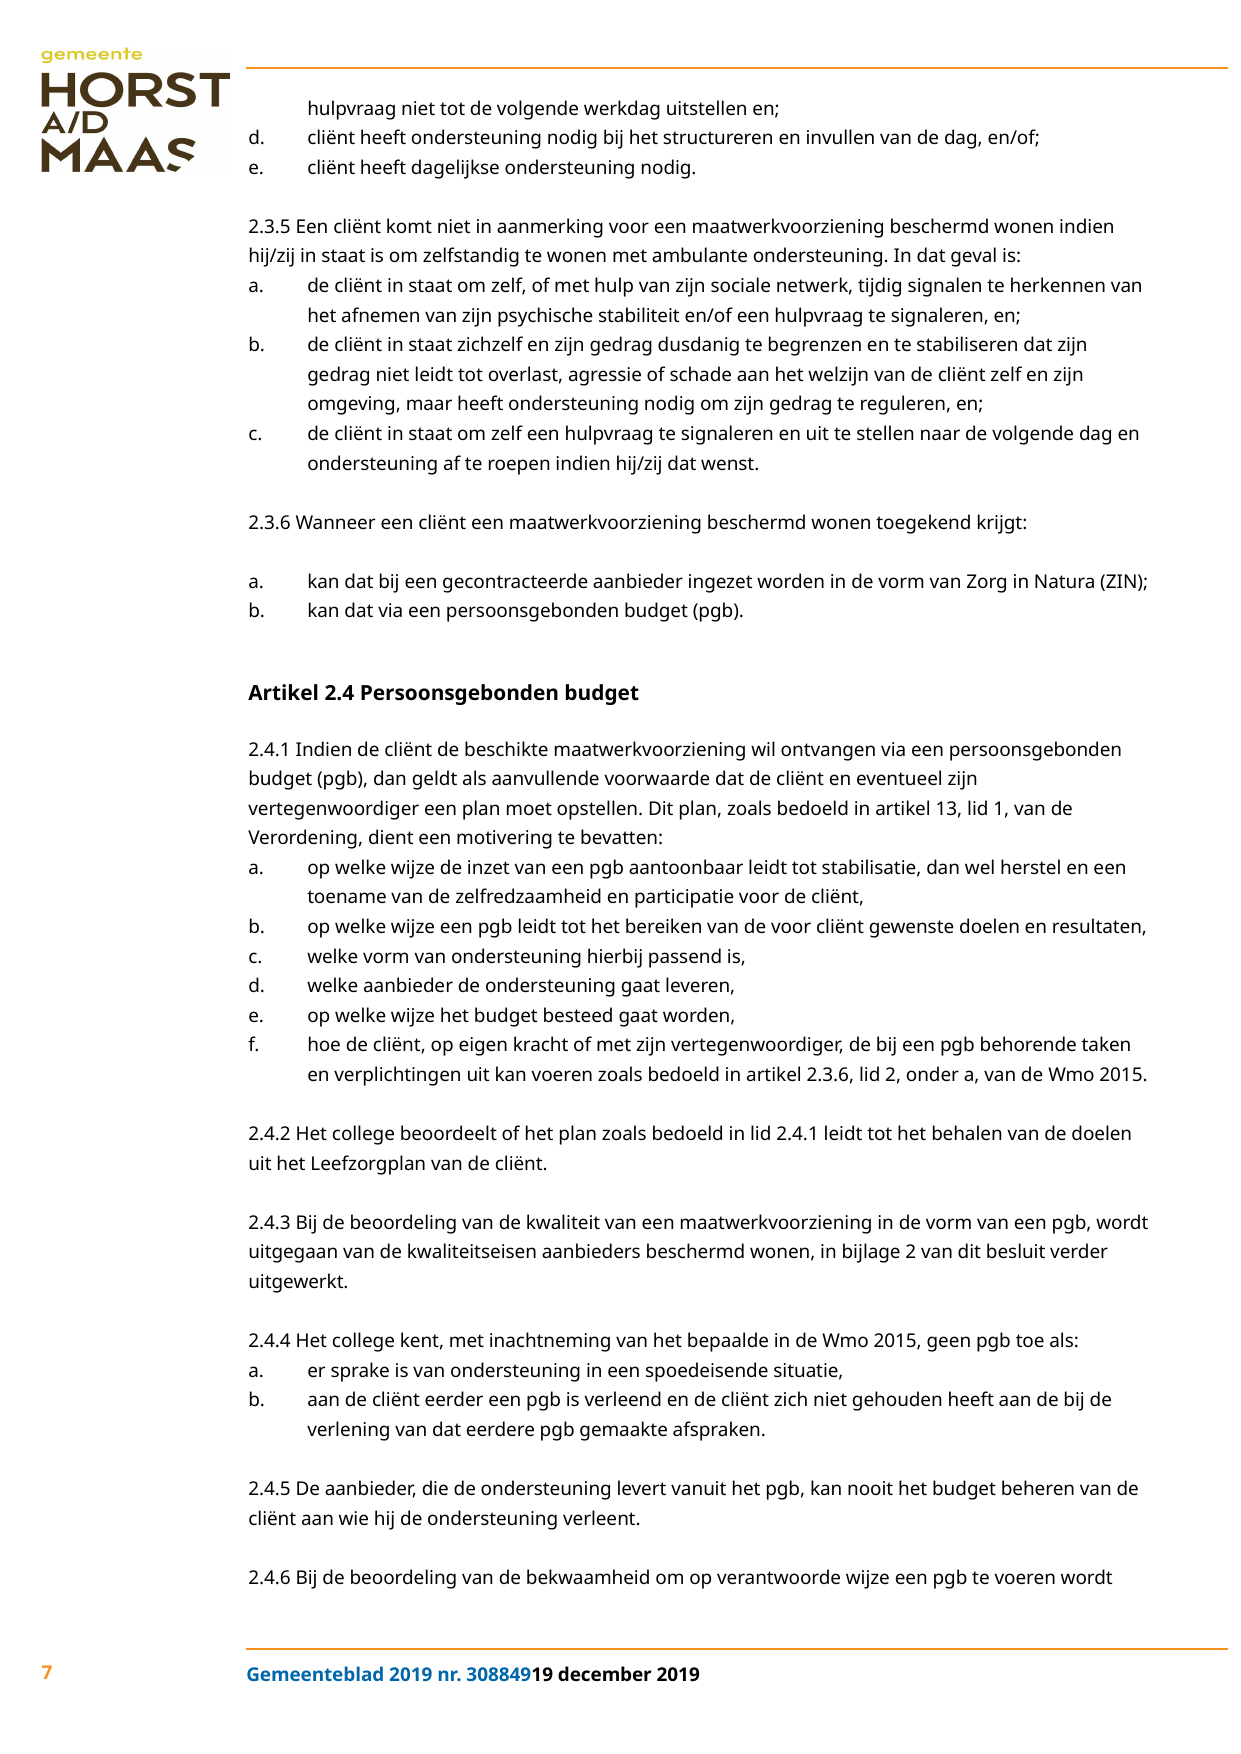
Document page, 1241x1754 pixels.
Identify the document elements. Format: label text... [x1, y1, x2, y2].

list de cliënt in staat om zelf, of met hulp van zijn sociale netwerk, tijdig signalen te herkennen van het afnemen van zijn psychische stabiliteit en/of een hulpvraag te signaleren, en; [248, 272, 1152, 328]
list op welke wijze een pgb leidt tot het bereiken van de voor cliënt gewenste doelen en resultaten, [248, 913, 1152, 939]
text Artikel 2.4 Persoonsgebonden budget [248, 678, 1152, 706]
picture [41, 47, 231, 172]
list cliënt heeft ondersteuning nodig bij het structureren en invullen van de dag, en/of; [248, 124, 1152, 150]
text 2.3.6 Wanneer een cliënt een maatwerkvoorziening beschermd wonen toegekend krijgt: [248, 509, 1152, 535]
list cliënt heeft dagelijkse ondersteuning nodig. [248, 154, 1152, 180]
list de cliënt in staat om zelf een hulpvraag te signaleren en uit te stellen naar de volgende dag en ondersteuning af te roepen indien hij/zij dat wenst. [248, 420, 1152, 476]
list de cliënt in staat zichzelf en zijn gedrag dusdanig te begrenzen en te stabiliseren dat zijn gedrag niet leidt tot overlast, agressie of schade aan het welzijn van de cliënt zelf en zijn omgeving, maar heeft ondersteuning nodig om zijn gedrag te reguleren, en; [248, 331, 1152, 416]
list er sprake is van ondersteuning in een spoedeisende situatie, [248, 1357, 1152, 1383]
list welke vorm van ondersteuning hierbij passend is, [248, 943, 1152, 968]
text 2.4.6 Bij de beoordeling van de bekwaamheid om op verantwoorde wijze een pgb te voeren wordt [248, 1564, 1152, 1590]
list kan dat via een persoonsgebonden budget (pgb). [248, 598, 1152, 623]
list hulpvraag niet tot de volgende werkdag uitstellen en; [248, 95, 1152, 121]
text 2.3.5 Een cliënt komt niet in aanmerking voor een maatwerkvoorziening beschermd wonen indien hij/zij in staat is om zelfstandig te wonen met ambulante ondersteuning. In dat geval is: [248, 213, 1152, 268]
text 2.4.2 Het college beoordeelt of het plan zoals bedoeld in lid 2.4.1 leidt tot het behalen van de doelen uit het Leefzorgplan van de cliënt. [248, 1120, 1152, 1176]
list aan de cliënt eerder een pgb is verleend en de cliënt zich niet gehouden heeft aan de bij de verlening van dat eerdere pgb gemaakte afspraken. [248, 1387, 1152, 1442]
text 2.4.3 Bij de beoordeling van de kwaliteit van een maatwerkvoorziening in de vorm van een pgb, wordt uitgegaan van de kwaliteitseisen aanbieders beschermd wonen, in bijlage 2 van dit besluit verder uitgewerkt. [248, 1209, 1152, 1294]
list kan dat bij een gecontracteerde aanbieder ingezet worden in de vorm van Zorg in Natura (ZIN); [248, 568, 1152, 594]
list welke aanbieder de ondersteuning gaat leveren, [248, 972, 1152, 998]
list op welke wijze de inzet van een pgb aantoonbaar leidt tot stabilisatie, dan wel herstel en een toename van de zelfredzaamheid en participatie voor de cliënt, [248, 854, 1152, 909]
list hoe de cliënt, op eigen kracht of met zijn vertegenwoordiger, de bij een pgb behorende taken en verplichtingen uit kan voeren zoals bedoeld in artikel 2.3.6, lid 2, onder a, van de Wmo 2015. [248, 1032, 1152, 1087]
text 2.4.4 Het college kent, met inachtneming van het bepaalde in de Wmo 2015, geen pgb toe als: [248, 1327, 1152, 1353]
text 2.4.1 Indien de cliënt de beschikte maatwerkvoorziening wil ontvangen via een persoonsgebonden budget (pgb), dan geldt als aanvullende voorwaarde dat de cliënt en eventueel zijn vertegenwoordiger een plan moet opstellen. Dit plan, zoals bedoeld in artikel 13, lid 1, van de Verordening, dient een motivering te bevatten: [248, 736, 1152, 850]
list op welke wijze het budget besteed gaat worden, [248, 1002, 1152, 1028]
text 2.4.5 De aanbieder, die de ondersteuning levert vanuit het pgb, kan nooit het budget beheren van de cliënt aan wie hij de ondersteuning verleent. [248, 1475, 1152, 1531]
